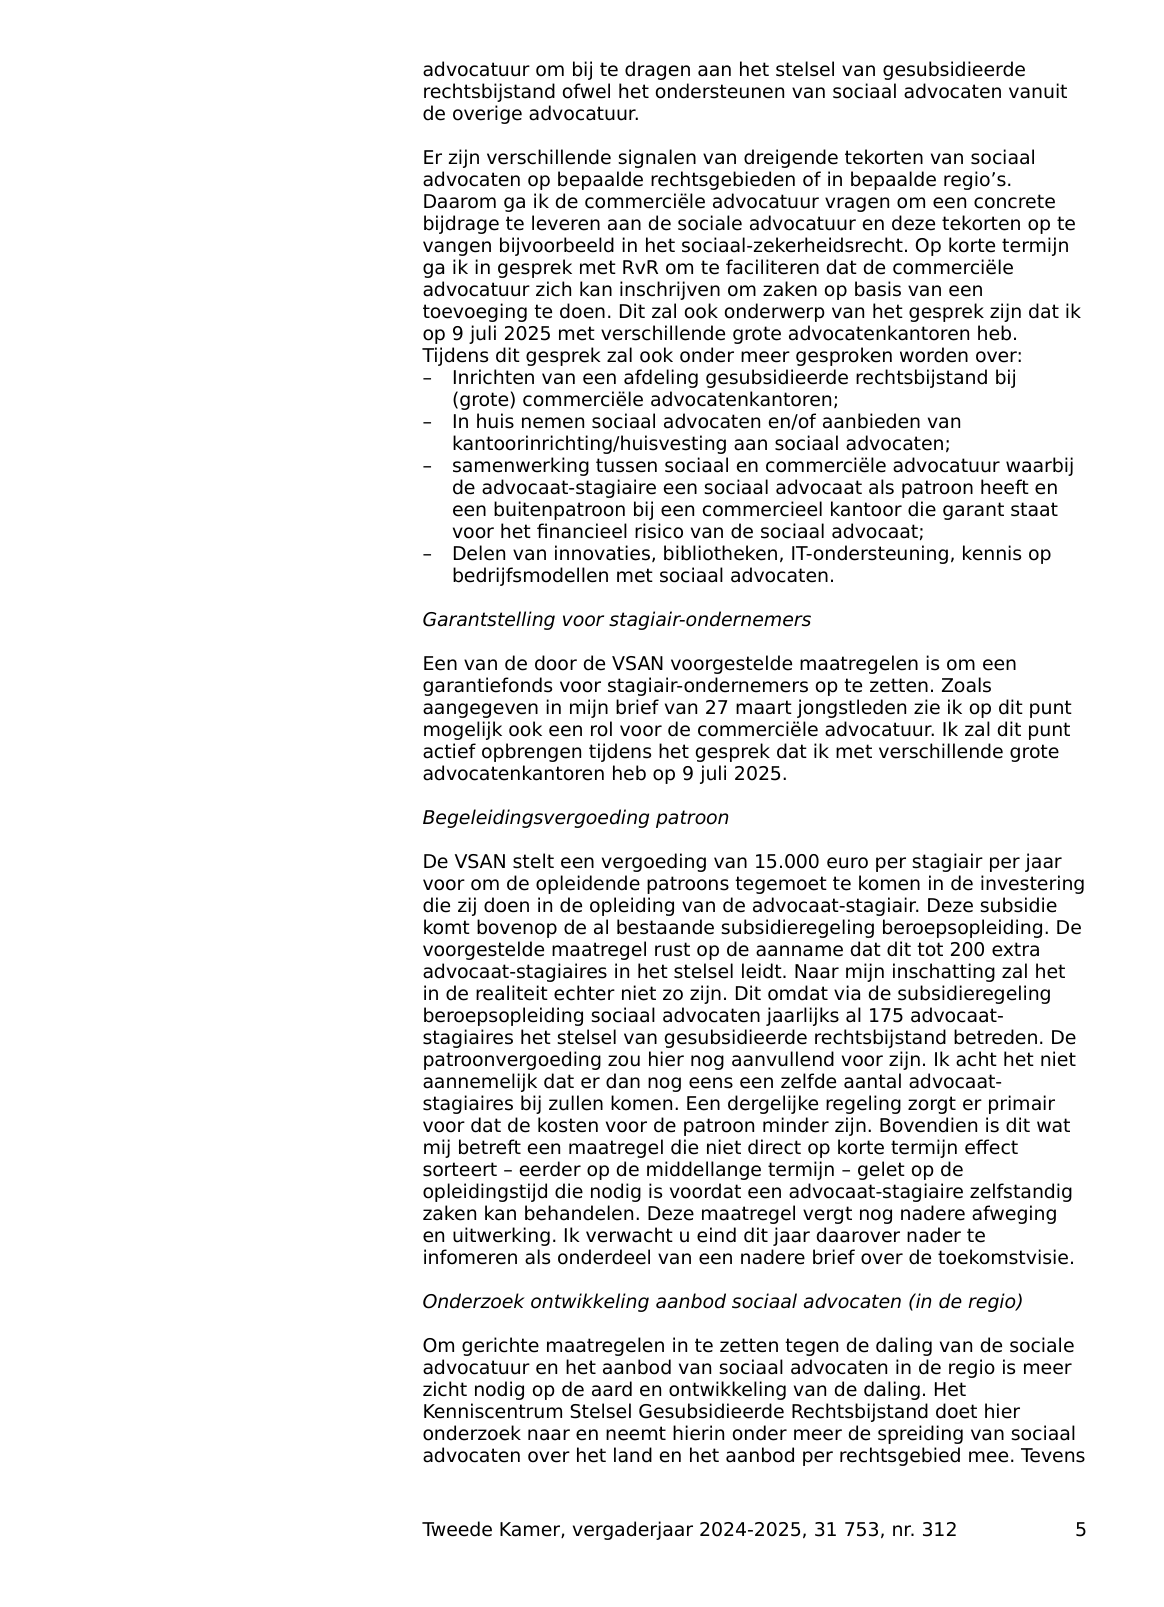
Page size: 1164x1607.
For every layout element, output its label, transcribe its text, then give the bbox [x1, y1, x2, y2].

text Om gerichte maatregelen in te zetten tegen de daling van de sociale advocatuur en het aanbod van sociaal advocaten in de regio is meer zicht nodig op de aard en ontwikkeling van de daling. Het Kenniscentrum Stelsel Gesubsidieerde Rechtsbijstand doet hier onderzoek naar en neemt hierin onder meer de spreiding van sociaal advocaten over het land en het aanbod per rechtsgebied mee. Tevens [422, 1335, 1087, 1467]
text De VSAN stelt een vergoeding van 15.000 euro per stagiair per jaar voor om de opleidende patroons tegemoet te komen in de investering die zij doen in de opleiding van de advocaat-stagiair. Deze subsidie komt bovenop de al bestaande subsidieregeling beroepsopleiding. De voorgestelde maatregel rust op de aanname dat dit tot 200 extra advocaat-stagiaires in het stelsel leidt. Naar mijn inschatting zal het in de realiteit echter niet zo zijn. Dit omdat via de subsidieregeling beroepsopleiding sociaal advocaten jaarlijks al 175 advocaat-stagiaires het stelsel van gesubsidieerde rechtsbijstand betreden. De patroonvergoeding zou hier nog aanvullend voor zijn. Ik acht het niet aannemelijk dat er dan nog eens een zelfde aantal advocaat-stagiaires bij zullen komen. Een dergelijke regeling zorgt er primair voor dat de kosten voor de patroon minder zijn. Bovendien is dit wat mij betreft een maatregel die niet direct op korte termijn effect sorteert – eerder op de middellange termijn – gelet op de opleidingstijd die nodig is voordat een advocaat-stagiaire zelfstandig zaken kan behandelen. Deze maatregel vergt nog nadere afweging en uitwerking. Ik verwacht u eind dit jaar daarover nader te infomeren als onderdeel van een nadere brief over de toekomstvisie. [422, 851, 1087, 1269]
text – In huis nemen sociaal advocaten en/of aanbieden van kantoorinrichting/huisvesting aan sociaal advocaten; [422, 411, 1087, 455]
text – Inrichten van een afdeling gesubsidieerde rechtsbijstand bij (grote) commerciële advocatenkantoren; [422, 367, 1087, 411]
subtitle Begeleidingsvergoeding patroon [422, 807, 1087, 829]
text advocatuur om bij te dragen aan het stelsel van gesubsidieerde rechtsbijstand ofwel het ondersteunen van sociaal advocaten vanuit de overige advocatuur. [422, 59, 1087, 125]
text Een van de door de VSAN voorgestelde maatregelen is om een garantiefonds voor stagiair-ondernemers op te zetten. Zoals aangegeven in mijn brief van 27 maart jongstleden zie ik op dit punt mogelijk ook een rol voor de commerciële advocatuur. Ik zal dit punt actief opbrengen tijdens het gesprek dat ik met verschillende grote advocatenkantoren heb op 9 juli 2025. [422, 653, 1087, 785]
text – samenwerking tussen sociaal en commerciële advocatuur waarbij de advocaat-stagiaire een sociaal advocaat als patroon heeft en een buitenpatroon bij een commercieel kantoor die garant staat voor het financieel risico van de sociaal advocaat; [422, 455, 1087, 543]
subtitle Onderzoek ontwikkeling aanbod sociaal advocaten (in de regio) [422, 1291, 1087, 1313]
text Er zijn verschillende signalen van dreigende tekorten van sociaal advocaten op bepaalde rechtsgebieden of in bepaalde regio’s. Daarom ga ik de commerciële advocatuur vragen om een concrete bijdrage te leveren aan de sociale advocatuur en deze tekorten op te vangen bijvoorbeeld in het sociaal-zekerheidsrecht. Op korte termijn ga ik in gesprek met RvR om te faciliteren dat de commerciële advocatuur zich kan inschrijven om zaken op basis van een toevoeging te doen. Dit zal ook onderwerp van het gesprek zijn dat ik op 9 juli 2025 met verschillende grote advocatenkantoren heb. Tijdens dit gesprek zal ook onder meer gesproken worden over: [422, 147, 1087, 367]
text – Delen van innovaties, bibliotheken, IT-ondersteuning, kennis op bedrijfsmodellen met sociaal advocaten. [422, 543, 1087, 587]
subtitle Garantstelling voor stagiair-ondernemers [422, 609, 1087, 631]
